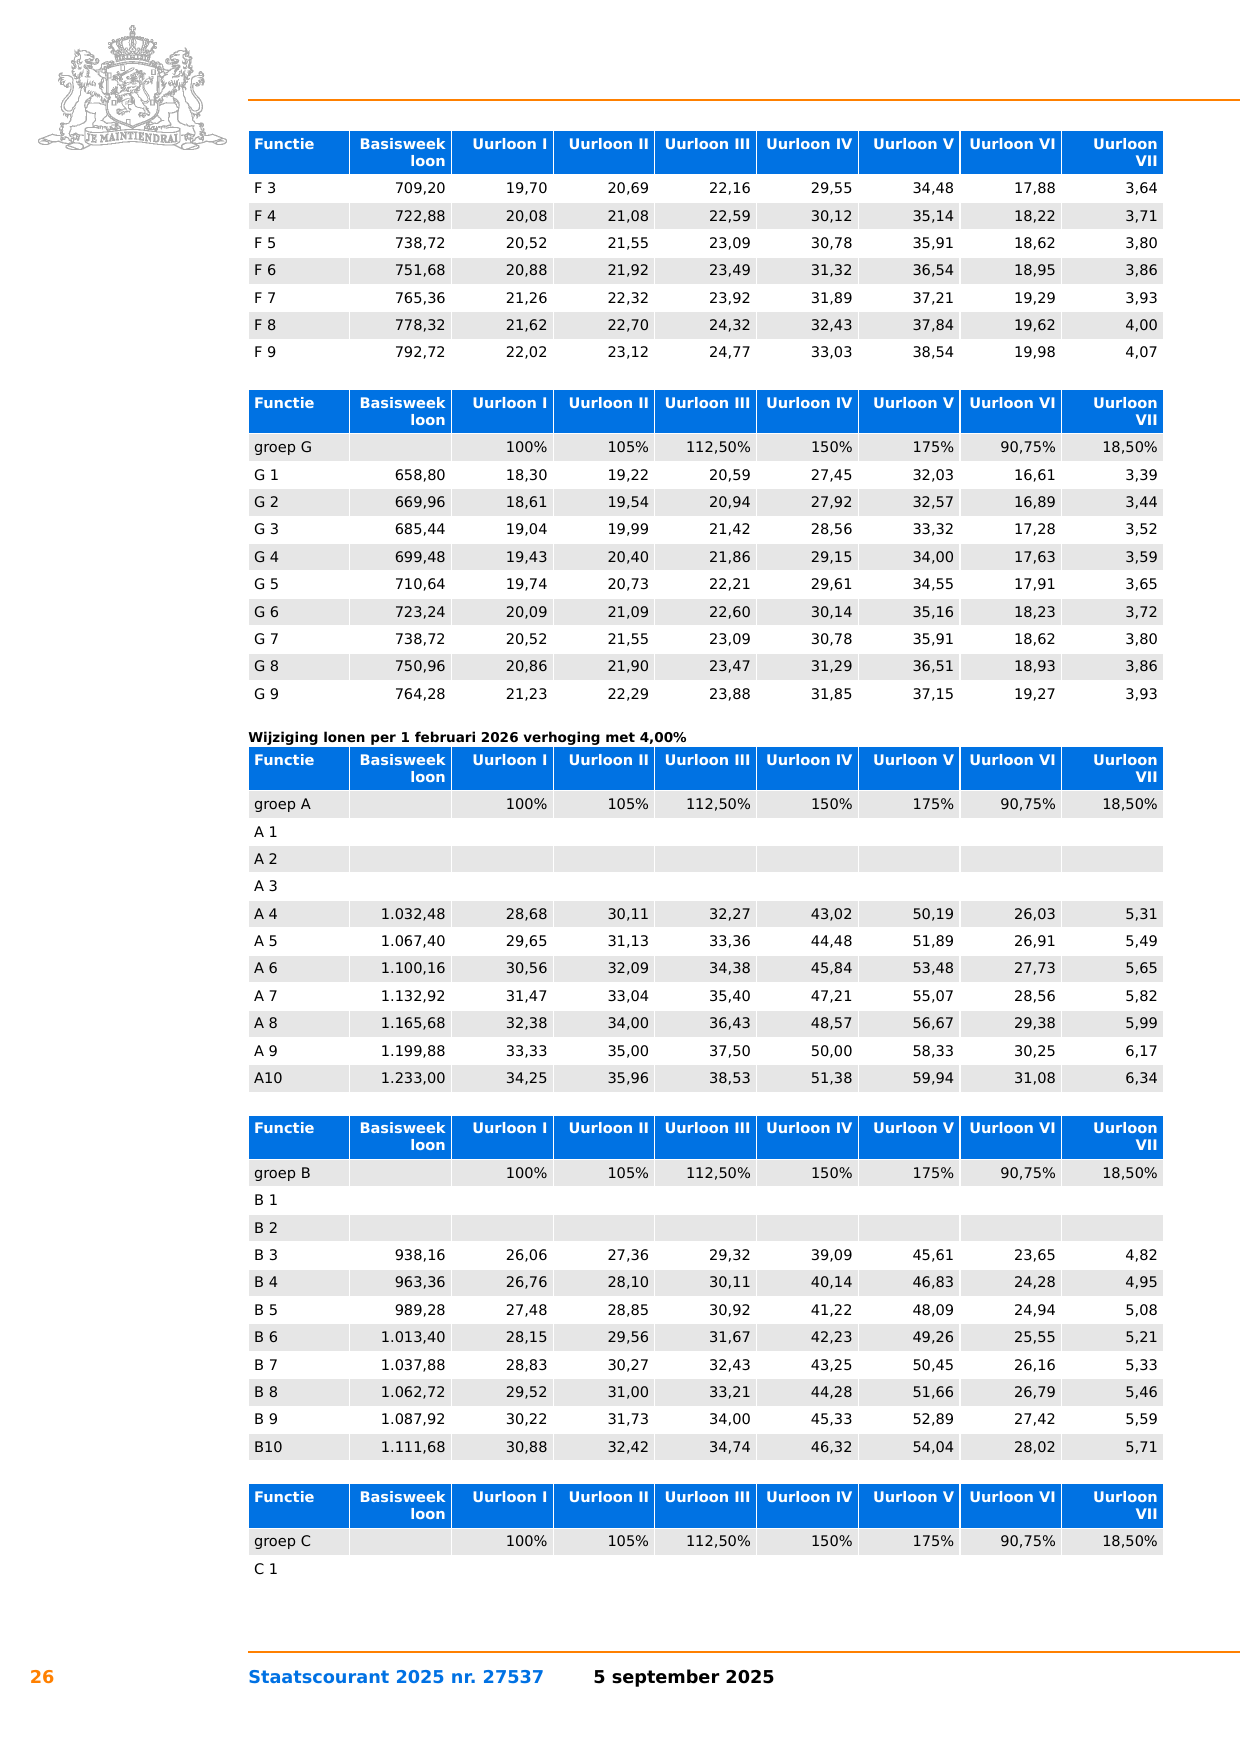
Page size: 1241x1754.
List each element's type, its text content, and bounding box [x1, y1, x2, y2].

table_cell 22,16 [655, 175, 756, 202]
table_cell 19,70 [452, 175, 553, 202]
table_cell 20,09 [452, 599, 553, 625]
table_cell 29,32 [655, 1242, 756, 1268]
table_cell 35,96 [554, 1065, 654, 1092]
table_cell G 6 [249, 599, 349, 625]
table_cell 710,64 [350, 571, 451, 598]
table_cell 21,42 [655, 517, 756, 543]
table_cell 175% [859, 1160, 959, 1186]
table_cell 21,55 [554, 626, 654, 652]
table_cell 40,14 [757, 1270, 858, 1296]
table_cell 90,75% [961, 1160, 1061, 1186]
table_cell 27,42 [961, 1407, 1061, 1433]
table_cell 175% [859, 434, 959, 461]
table_cell 764,28 [350, 681, 451, 707]
table_header Basisweekloon [350, 1484, 451, 1528]
table_cell 3,86 [1062, 654, 1163, 680]
table_cell B 8 [249, 1379, 349, 1406]
table_cell 52,89 [859, 1407, 959, 1433]
table_cell 26,03 [961, 901, 1061, 927]
table_cell 51,66 [859, 1379, 959, 1406]
table_cell [1062, 1188, 1163, 1214]
table_cell G 4 [249, 544, 349, 570]
table_cell 33,32 [859, 517, 959, 543]
table_cell [961, 1188, 1061, 1214]
table_cell 20,69 [554, 175, 654, 202]
table_cell F 5 [249, 230, 349, 256]
table_cell 18,50% [1062, 434, 1163, 461]
table_header Uurloon VI [961, 1116, 1061, 1159]
table_cell A 6 [249, 956, 349, 982]
table_cell 1.111,68 [350, 1434, 451, 1460]
table_cell 50,45 [859, 1352, 959, 1378]
table_cell 32,38 [452, 1011, 553, 1037]
table_cell 23,09 [655, 230, 756, 256]
table_cell 22,32 [554, 285, 654, 311]
table_cell 35,16 [859, 599, 959, 625]
table_cell [757, 874, 858, 900]
table_cell G 9 [249, 681, 349, 707]
table_cell A10 [249, 1065, 349, 1092]
table_cell 30,12 [757, 203, 858, 229]
table_cell 34,00 [859, 544, 959, 570]
table_cell 751,68 [350, 258, 451, 284]
table_cell [859, 874, 959, 900]
table_cell 100% [452, 434, 553, 461]
table_header Uurloon III [655, 1116, 756, 1159]
table_header Uurloon III [655, 131, 756, 174]
table_cell 29,55 [757, 175, 858, 202]
table_cell 43,25 [757, 1352, 858, 1378]
table_cell 20,94 [655, 489, 756, 516]
table_cell 5,82 [1062, 983, 1163, 1009]
table_cell 33,33 [452, 1038, 553, 1064]
table_cell 30,92 [655, 1297, 756, 1323]
table_cell 30,56 [452, 956, 553, 982]
table_cell 21,23 [452, 681, 553, 707]
table_cell 20,88 [452, 258, 553, 284]
table_cell 22,21 [655, 571, 756, 598]
table_cell [655, 819, 756, 845]
table_header Functie [249, 1484, 349, 1528]
table_cell A 9 [249, 1038, 349, 1064]
table_cell 22,60 [655, 599, 756, 625]
table_cell 105% [554, 1529, 654, 1555]
table_cell 18,22 [961, 203, 1061, 229]
table_cell 699,48 [350, 544, 451, 570]
table_cell B 7 [249, 1352, 349, 1378]
table_cell 21,86 [655, 544, 756, 570]
table_cell [859, 1188, 959, 1214]
table_cell B 3 [249, 1242, 349, 1268]
table_cell 22,59 [655, 203, 756, 229]
table_cell 27,73 [961, 956, 1061, 982]
table_cell F 6 [249, 258, 349, 284]
table_cell 27,36 [554, 1242, 654, 1268]
table_cell B 2 [249, 1215, 349, 1241]
table_cell [961, 1556, 1061, 1582]
table_cell 19,99 [554, 517, 654, 543]
table_cell 150% [757, 434, 858, 461]
table_cell 46,83 [859, 1270, 959, 1296]
table_cell 3,59 [1062, 544, 1163, 570]
table_cell 18,50% [1062, 1529, 1163, 1555]
table_cell [859, 1215, 959, 1241]
table_cell 43,02 [757, 901, 858, 927]
table_cell 22,02 [452, 340, 553, 366]
table_cell 5,59 [1062, 1407, 1163, 1433]
table_cell 29,61 [757, 571, 858, 598]
table_cell 24,32 [655, 312, 756, 339]
table_cell 23,65 [961, 1242, 1061, 1268]
table_cell [452, 1188, 553, 1214]
table_cell 17,63 [961, 544, 1061, 570]
table_cell A 2 [249, 846, 349, 872]
table_cell 30,14 [757, 599, 858, 625]
table_cell 31,00 [554, 1379, 654, 1406]
table_cell 1.165,68 [350, 1011, 451, 1037]
table_cell 20,52 [452, 230, 553, 256]
table_cell 31,67 [655, 1324, 756, 1351]
table_cell 21,08 [554, 203, 654, 229]
table_cell 26,06 [452, 1242, 553, 1268]
table_cell 33,36 [655, 928, 756, 955]
table_cell [859, 1556, 959, 1582]
table_cell 105% [554, 434, 654, 461]
table_cell 34,00 [554, 1011, 654, 1037]
table_cell 29,56 [554, 1324, 654, 1351]
table_cell [655, 874, 756, 900]
table_cell B10 [249, 1434, 349, 1460]
table_cell 90,75% [961, 791, 1061, 818]
table_cell 938,16 [350, 1242, 451, 1268]
table_cell [961, 1215, 1061, 1241]
table_cell 4,07 [1062, 340, 1163, 366]
table_cell [350, 1215, 451, 1241]
table_cell 20,52 [452, 626, 553, 652]
table_cell 19,27 [961, 681, 1061, 707]
table_cell 50,19 [859, 901, 959, 927]
table_cell 778,32 [350, 312, 451, 339]
table_cell [655, 1215, 756, 1241]
table_cell 738,72 [350, 230, 451, 256]
table_cell 21,62 [452, 312, 553, 339]
picture [38, 25, 227, 150]
table_cell 30,11 [554, 901, 654, 927]
table_cell 3,71 [1062, 203, 1163, 229]
table_cell 100% [452, 1529, 553, 1555]
table_cell [350, 846, 451, 872]
table_header Functie [249, 131, 349, 174]
table_cell 32,57 [859, 489, 959, 516]
table_cell 58,33 [859, 1038, 959, 1064]
table_header Uurloon V [859, 1116, 959, 1159]
table_cell G 2 [249, 489, 349, 516]
table_cell 28,56 [757, 517, 858, 543]
table_cell [554, 1188, 654, 1214]
table_cell 28,02 [961, 1434, 1061, 1460]
table_cell 32,43 [757, 312, 858, 339]
table_cell 5,65 [1062, 956, 1163, 982]
table_cell 105% [554, 1160, 654, 1186]
table_header Uurloon VI [961, 131, 1061, 174]
table_cell [554, 846, 654, 872]
table_cell 3,80 [1062, 626, 1163, 652]
table_cell 29,15 [757, 544, 858, 570]
table_cell 35,14 [859, 203, 959, 229]
table_cell 5,33 [1062, 1352, 1163, 1378]
table_cell 723,24 [350, 599, 451, 625]
table_cell 722,88 [350, 203, 451, 229]
table_cell 22,29 [554, 681, 654, 707]
table_cell 19,22 [554, 462, 654, 488]
table_cell 20,86 [452, 654, 553, 680]
table_cell 175% [859, 1529, 959, 1555]
table_cell 27,48 [452, 1297, 553, 1323]
table_cell 38,53 [655, 1065, 756, 1092]
table_cell 3,44 [1062, 489, 1163, 516]
table_cell 21,09 [554, 599, 654, 625]
table_cell 18,23 [961, 599, 1061, 625]
table_cell 18,62 [961, 230, 1061, 256]
table_cell 34,38 [655, 956, 756, 982]
table_cell 55,07 [859, 983, 959, 1009]
table_header Uurloon V [859, 131, 959, 174]
table_cell F 8 [249, 312, 349, 339]
table_cell Uurloon VI [961, 747, 1061, 790]
table_cell 29,38 [961, 1011, 1061, 1037]
table_cell 18,50% [1062, 1160, 1163, 1186]
table_cell 709,20 [350, 175, 451, 202]
table_cell 23,09 [655, 626, 756, 652]
table_cell 31,47 [452, 983, 553, 1009]
table_cell 30,27 [554, 1352, 654, 1378]
table_cell [655, 1188, 756, 1214]
table_header Basisweekloon [350, 390, 451, 433]
table_cell 24,77 [655, 340, 756, 366]
table_cell 989,28 [350, 1297, 451, 1323]
table_cell [757, 1215, 858, 1241]
table_cell 1.199,88 [350, 1038, 451, 1064]
table_cell 28,56 [961, 983, 1061, 1009]
table_cell 18,50% [1062, 791, 1163, 818]
table_cell [452, 846, 553, 872]
table_cell 31,32 [757, 258, 858, 284]
table_cell [859, 819, 959, 845]
table_cell 18,30 [452, 462, 553, 488]
table_cell [350, 1188, 451, 1214]
table_cell 20,40 [554, 544, 654, 570]
table_cell Uurloon IV [757, 747, 858, 790]
table_cell 669,96 [350, 489, 451, 516]
table_cell 765,36 [350, 285, 451, 311]
table_cell 50,00 [757, 1038, 858, 1064]
table_cell 23,92 [655, 285, 756, 311]
table_cell Uurloon I [452, 747, 553, 790]
table_cell [757, 819, 858, 845]
table_header Uurloon VII [1062, 1116, 1163, 1159]
table_cell B 6 [249, 1324, 349, 1351]
table_cell F 9 [249, 340, 349, 366]
table_cell 3,39 [1062, 462, 1163, 488]
table_cell Uurloon II [554, 747, 654, 790]
table_cell 19,74 [452, 571, 553, 598]
table_cell 33,03 [757, 340, 858, 366]
table_cell groep A [249, 791, 349, 818]
table_cell [350, 791, 451, 818]
table_cell 3,93 [1062, 285, 1163, 311]
table_cell 38,54 [859, 340, 959, 366]
table_cell 150% [757, 1529, 858, 1555]
table_cell 34,00 [655, 1407, 756, 1433]
table_cell 685,44 [350, 517, 451, 543]
table_header Uurloon III [655, 1484, 756, 1528]
table_cell 49,26 [859, 1324, 959, 1351]
table_cell 3,65 [1062, 571, 1163, 598]
table_header Uurloon I [452, 390, 553, 433]
table_cell 45,61 [859, 1242, 959, 1268]
table_cell 31,08 [961, 1065, 1061, 1092]
table_cell A 4 [249, 901, 349, 927]
table_cell 19,43 [452, 544, 553, 570]
table_cell 39,09 [757, 1242, 858, 1268]
table_cell 33,04 [554, 983, 654, 1009]
table_cell 3,86 [1062, 258, 1163, 284]
table_cell 6,17 [1062, 1038, 1163, 1064]
table_cell 53,48 [859, 956, 959, 982]
table_cell 23,49 [655, 258, 756, 284]
table_cell 42,23 [757, 1324, 858, 1351]
table_cell 30,25 [961, 1038, 1061, 1064]
table_cell 19,29 [961, 285, 1061, 311]
table_cell A 7 [249, 983, 349, 1009]
table_cell 5,71 [1062, 1434, 1163, 1460]
table_cell 47,21 [757, 983, 858, 1009]
table_cell 35,91 [859, 230, 959, 256]
table_cell 28,10 [554, 1270, 654, 1296]
table_cell 34,48 [859, 175, 959, 202]
table_cell 5,31 [1062, 901, 1163, 927]
table_cell [452, 874, 553, 900]
table_cell 21,26 [452, 285, 553, 311]
table_cell 30,78 [757, 230, 858, 256]
table_cell 18,62 [961, 626, 1061, 652]
table_cell B 4 [249, 1270, 349, 1296]
table_cell 1.032,48 [350, 901, 451, 927]
table_cell 41,22 [757, 1297, 858, 1323]
table_cell 5,46 [1062, 1379, 1163, 1406]
table_cell 19,98 [961, 340, 1061, 366]
table_cell 26,16 [961, 1352, 1061, 1378]
table_cell [961, 819, 1061, 845]
table_header Uurloon IV [757, 131, 858, 174]
table_cell 31,29 [757, 654, 858, 680]
table_cell 17,91 [961, 571, 1061, 598]
table_cell Functie [249, 747, 349, 790]
table_header Uurloon II [554, 390, 654, 433]
table_cell 175% [859, 791, 959, 818]
table_header Uurloon I [452, 1116, 553, 1159]
table_cell 23,12 [554, 340, 654, 366]
table_cell 16,89 [961, 489, 1061, 516]
table_cell [757, 1556, 858, 1582]
table_cell 31,13 [554, 928, 654, 955]
table_cell 29,52 [452, 1379, 553, 1406]
table_cell 34,25 [452, 1065, 553, 1092]
table_cell 24,94 [961, 1297, 1061, 1323]
table_cell 27,92 [757, 489, 858, 516]
table_cell 51,38 [757, 1065, 858, 1092]
table_cell groep G [249, 434, 349, 461]
table_cell 26,79 [961, 1379, 1061, 1406]
table_cell 750,96 [350, 654, 451, 680]
table_cell 17,28 [961, 517, 1061, 543]
table_cell 1.132,92 [350, 983, 451, 1009]
table_header Uurloon VII [1062, 1484, 1163, 1528]
table_cell 6,34 [1062, 1065, 1163, 1092]
table_cell [452, 1215, 553, 1241]
table_cell 3,72 [1062, 599, 1163, 625]
table_cell 16,61 [961, 462, 1061, 488]
table_cell 25,55 [961, 1324, 1061, 1351]
table_cell 34,74 [655, 1434, 756, 1460]
table_header Uurloon VI [961, 1484, 1061, 1528]
table_cell 32,09 [554, 956, 654, 982]
table_cell 28,15 [452, 1324, 553, 1351]
table_header Uurloon VII [1062, 390, 1163, 433]
table_cell [350, 1160, 451, 1186]
table_header Uurloon IV [757, 390, 858, 433]
table_cell 44,48 [757, 928, 858, 955]
table_cell G 7 [249, 626, 349, 652]
table_cell 29,65 [452, 928, 553, 955]
table_cell [554, 1215, 654, 1241]
table_cell 32,43 [655, 1352, 756, 1378]
table_cell [350, 1556, 451, 1582]
table_cell 19,04 [452, 517, 553, 543]
table_cell G 1 [249, 462, 349, 488]
table_cell [452, 1556, 553, 1582]
table_cell 28,85 [554, 1297, 654, 1323]
table_cell 22,70 [554, 312, 654, 339]
table_cell 48,09 [859, 1297, 959, 1323]
table_cell G 3 [249, 517, 349, 543]
table_cell 150% [757, 1160, 858, 1186]
table_cell 5,49 [1062, 928, 1163, 955]
table_cell 100% [452, 791, 553, 818]
table_header Uurloon VI [961, 390, 1061, 433]
table_cell 30,11 [655, 1270, 756, 1296]
table_cell 34,55 [859, 571, 959, 598]
table_cell [655, 1556, 756, 1582]
table_cell 31,73 [554, 1407, 654, 1433]
table_cell 30,78 [757, 626, 858, 652]
table_cell 27,45 [757, 462, 858, 488]
table_cell 963,36 [350, 1270, 451, 1296]
table_cell 44,28 [757, 1379, 858, 1406]
table_cell 18,95 [961, 258, 1061, 284]
table_cell B 1 [249, 1188, 349, 1214]
table_cell 20,73 [554, 571, 654, 598]
table_cell 36,51 [859, 654, 959, 680]
table_cell 54,04 [859, 1434, 959, 1460]
table_cell groep C [249, 1529, 349, 1555]
table_cell 112,50% [655, 434, 756, 461]
table_cell F 4 [249, 203, 349, 229]
table_header Uurloon I [452, 1484, 553, 1528]
table_cell [350, 434, 451, 461]
table_cell 112,50% [655, 1160, 756, 1186]
table_cell Uurloon VII [1062, 747, 1163, 790]
table_cell 18,93 [961, 654, 1061, 680]
table_header Uurloon II [554, 131, 654, 174]
table_cell [1062, 819, 1163, 845]
table_cell [961, 846, 1061, 872]
table_cell 1.100,16 [350, 956, 451, 982]
table_cell 31,85 [757, 681, 858, 707]
table_cell A 3 [249, 874, 349, 900]
table_cell 23,47 [655, 654, 756, 680]
table_cell 45,84 [757, 956, 858, 982]
table_cell [554, 819, 654, 845]
table_cell 1.062,72 [350, 1379, 451, 1406]
table_header Uurloon II [554, 1116, 654, 1159]
table_cell B 9 [249, 1407, 349, 1433]
table_cell 90,75% [961, 434, 1061, 461]
table_cell 5,08 [1062, 1297, 1163, 1323]
table_header Basisweekloon [350, 1116, 451, 1159]
table_cell 37,15 [859, 681, 959, 707]
table_header Uurloon VII [1062, 131, 1163, 174]
table_cell 1.013,40 [350, 1324, 451, 1351]
table_cell 59,94 [859, 1065, 959, 1092]
table_cell [961, 874, 1061, 900]
table_header Functie [249, 390, 349, 433]
table_cell [554, 1556, 654, 1582]
table_cell 45,33 [757, 1407, 858, 1433]
table_cell 20,59 [655, 462, 756, 488]
table_cell 30,88 [452, 1434, 553, 1460]
table_cell 56,67 [859, 1011, 959, 1037]
table_header Basisweekloon [350, 131, 451, 174]
table_cell [1062, 874, 1163, 900]
table_header Wijziging lonen per 1 februari 2026 verhoging met 4,00% [248, 730, 1163, 746]
table_cell 17,88 [961, 175, 1061, 202]
table_cell 35,00 [554, 1038, 654, 1064]
table_cell 32,42 [554, 1434, 654, 1460]
table_cell 20,08 [452, 203, 553, 229]
table_cell 21,90 [554, 654, 654, 680]
table_cell 1.233,00 [350, 1065, 451, 1092]
table_cell 28,68 [452, 901, 553, 927]
table_cell [452, 819, 553, 845]
table_cell 21,92 [554, 258, 654, 284]
table_cell F 3 [249, 175, 349, 202]
table_cell 31,89 [757, 285, 858, 311]
table_cell 3,52 [1062, 517, 1163, 543]
table_cell 19,54 [554, 489, 654, 516]
table_header Uurloon IV [757, 1484, 858, 1528]
table_cell [859, 846, 959, 872]
table_cell 48,57 [757, 1011, 858, 1037]
table_cell F 7 [249, 285, 349, 311]
table_cell 3,64 [1062, 175, 1163, 202]
table_cell [1062, 846, 1163, 872]
table_cell 150% [757, 791, 858, 818]
table_cell 658,80 [350, 462, 451, 488]
table_cell 5,99 [1062, 1011, 1163, 1037]
table_cell 3,80 [1062, 230, 1163, 256]
table_cell [350, 819, 451, 845]
table_cell 28,83 [452, 1352, 553, 1378]
table_cell 26,76 [452, 1270, 553, 1296]
table_cell A 1 [249, 819, 349, 845]
table_cell [757, 846, 858, 872]
table_cell [1062, 1556, 1163, 1582]
table_cell [655, 846, 756, 872]
table_cell 18,61 [452, 489, 553, 516]
table_header Uurloon II [554, 1484, 654, 1528]
table_cell A 8 [249, 1011, 349, 1037]
table_cell [350, 874, 451, 900]
table_cell 19,62 [961, 312, 1061, 339]
table_cell 1.067,40 [350, 928, 451, 955]
table_header Uurloon IV [757, 1116, 858, 1159]
table_cell groep B [249, 1160, 349, 1186]
table_cell 33,21 [655, 1379, 756, 1406]
table_cell 37,50 [655, 1038, 756, 1064]
table_cell G 8 [249, 654, 349, 680]
table_cell G 5 [249, 571, 349, 598]
table_cell 30,22 [452, 1407, 553, 1433]
table_cell 37,21 [859, 285, 959, 311]
table_header Functie [249, 1116, 349, 1159]
table_cell 32,03 [859, 462, 959, 488]
table_cell 26,91 [961, 928, 1061, 955]
table_cell 4,00 [1062, 312, 1163, 339]
table_header Uurloon V [859, 390, 959, 433]
table_cell 3,93 [1062, 681, 1163, 707]
table_cell 36,43 [655, 1011, 756, 1037]
table_cell 90,75% [961, 1529, 1061, 1555]
table_cell 105% [554, 791, 654, 818]
table_cell 1.037,88 [350, 1352, 451, 1378]
table_cell B 5 [249, 1297, 349, 1323]
table_cell 35,40 [655, 983, 756, 1009]
table_cell Uurloon III [655, 747, 756, 790]
table_cell 4,95 [1062, 1270, 1163, 1296]
table_cell [554, 874, 654, 900]
table_cell 5,21 [1062, 1324, 1163, 1351]
table_cell 36,54 [859, 258, 959, 284]
table_cell 4,82 [1062, 1242, 1163, 1268]
table_header Uurloon III [655, 390, 756, 433]
table_header Uurloon V [859, 1484, 959, 1528]
table_cell Uurloon V [859, 747, 959, 790]
table_cell 35,91 [859, 626, 959, 652]
table_cell 738,72 [350, 626, 451, 652]
table_cell 112,50% [655, 1529, 756, 1555]
table_header Uurloon I [452, 131, 553, 174]
table_cell C 1 [249, 1556, 349, 1582]
table_cell Basisweekloon [350, 747, 451, 790]
table_cell [1062, 1215, 1163, 1241]
table_cell 100% [452, 1160, 553, 1186]
table_cell A 5 [249, 928, 349, 955]
table_cell 46,32 [757, 1434, 858, 1460]
table_cell 21,55 [554, 230, 654, 256]
table_cell 24,28 [961, 1270, 1061, 1296]
table_cell 1.087,92 [350, 1407, 451, 1433]
table_cell 51,89 [859, 928, 959, 955]
table_cell 792,72 [350, 340, 451, 366]
table_cell [757, 1188, 858, 1214]
table_cell 23,88 [655, 681, 756, 707]
table_cell 37,84 [859, 312, 959, 339]
table_cell 112,50% [655, 791, 756, 818]
table_cell [350, 1529, 451, 1555]
table_cell 32,27 [655, 901, 756, 927]
